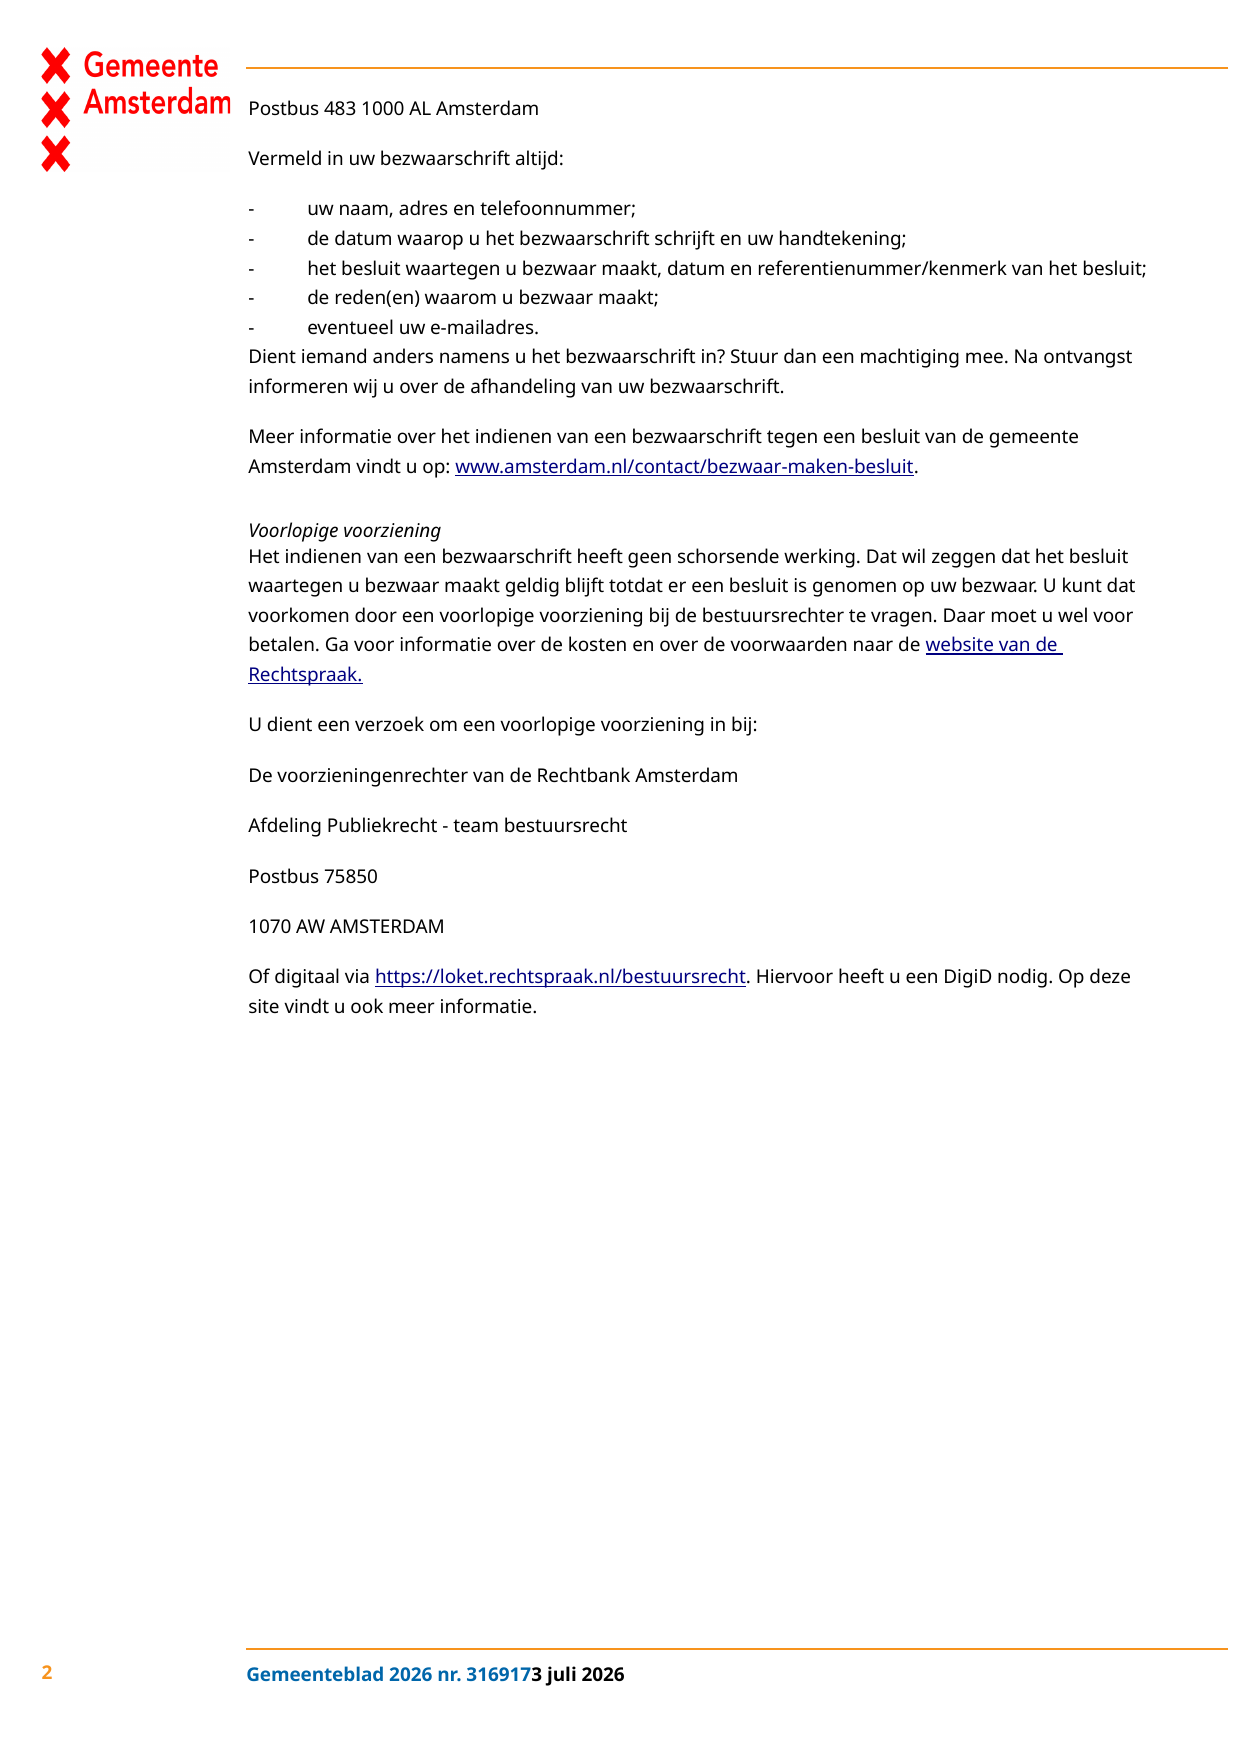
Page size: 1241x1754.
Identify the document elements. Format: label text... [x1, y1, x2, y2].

text Postbus 483 1000 AL Amsterdam [248, 95, 1152, 121]
text Het indienen van een bezwaarschrift heeft geen schorsende werking. Dat wil zeggen dat het besluit waartegen u bezwaar maakt geldig blijft totdat er een besluit is genomen op uw bezwaar. U kunt dat voorkomen door een voorlopige voorziening bij de bestuursrechter te vragen. Daar moet u wel voor betalen. Ga voor informatie over de kosten en over de voorwaarden naar de website van de Rechtspraak. [248, 543, 1152, 687]
text U dient een verzoek om een voorlopige voorziening in bij: [248, 712, 1152, 737]
picture [41, 47, 231, 172]
text Vermeld in uw bezwaarschrift altijd: [248, 145, 1152, 171]
list de reden(en) waarom u bezwaar maakt; [248, 284, 1152, 310]
text 1070 AW AMSTERDAM [248, 913, 1152, 939]
text Afdeling Publiekrecht - team bestuursrecht [248, 812, 1152, 838]
text De voorzieningenrechter van de Rechtbank Amsterdam [248, 762, 1152, 788]
text Voorlopige voorziening [248, 517, 1152, 543]
text Dient iemand anders namens u het bezwaarschrift in? Stuur dan een machtiging mee. Na ontvangst informeren wij u over de afhandeling van uw bezwaarschrift. [248, 343, 1152, 399]
text Of digitaal via https://loket.rechtspraak.nl/bestuursrecht. Hiervoor heeft u een DigiD nodig. Op deze site vindt u ook meer informatie. [248, 964, 1152, 1019]
list uw naam, adres en telefoonnummer; [248, 196, 1152, 221]
text Postbus 75850 [248, 863, 1152, 888]
list het besluit waartegen u bezwaar maakt, datum en referentienummer/kenmerk van het besluit; [248, 255, 1152, 281]
list eventueel uw e-mailadres. [248, 314, 1152, 340]
text Meer informatie over het indienen van een bezwaarschrift tegen een besluit van de gemeente Amsterdam vindt u op: www.amsterdam.nl/contact/bezwaar-maken-besluit. [248, 423, 1152, 479]
list de datum waarop u het bezwaarschrift schrijft en uw handtekening; [248, 225, 1152, 251]
